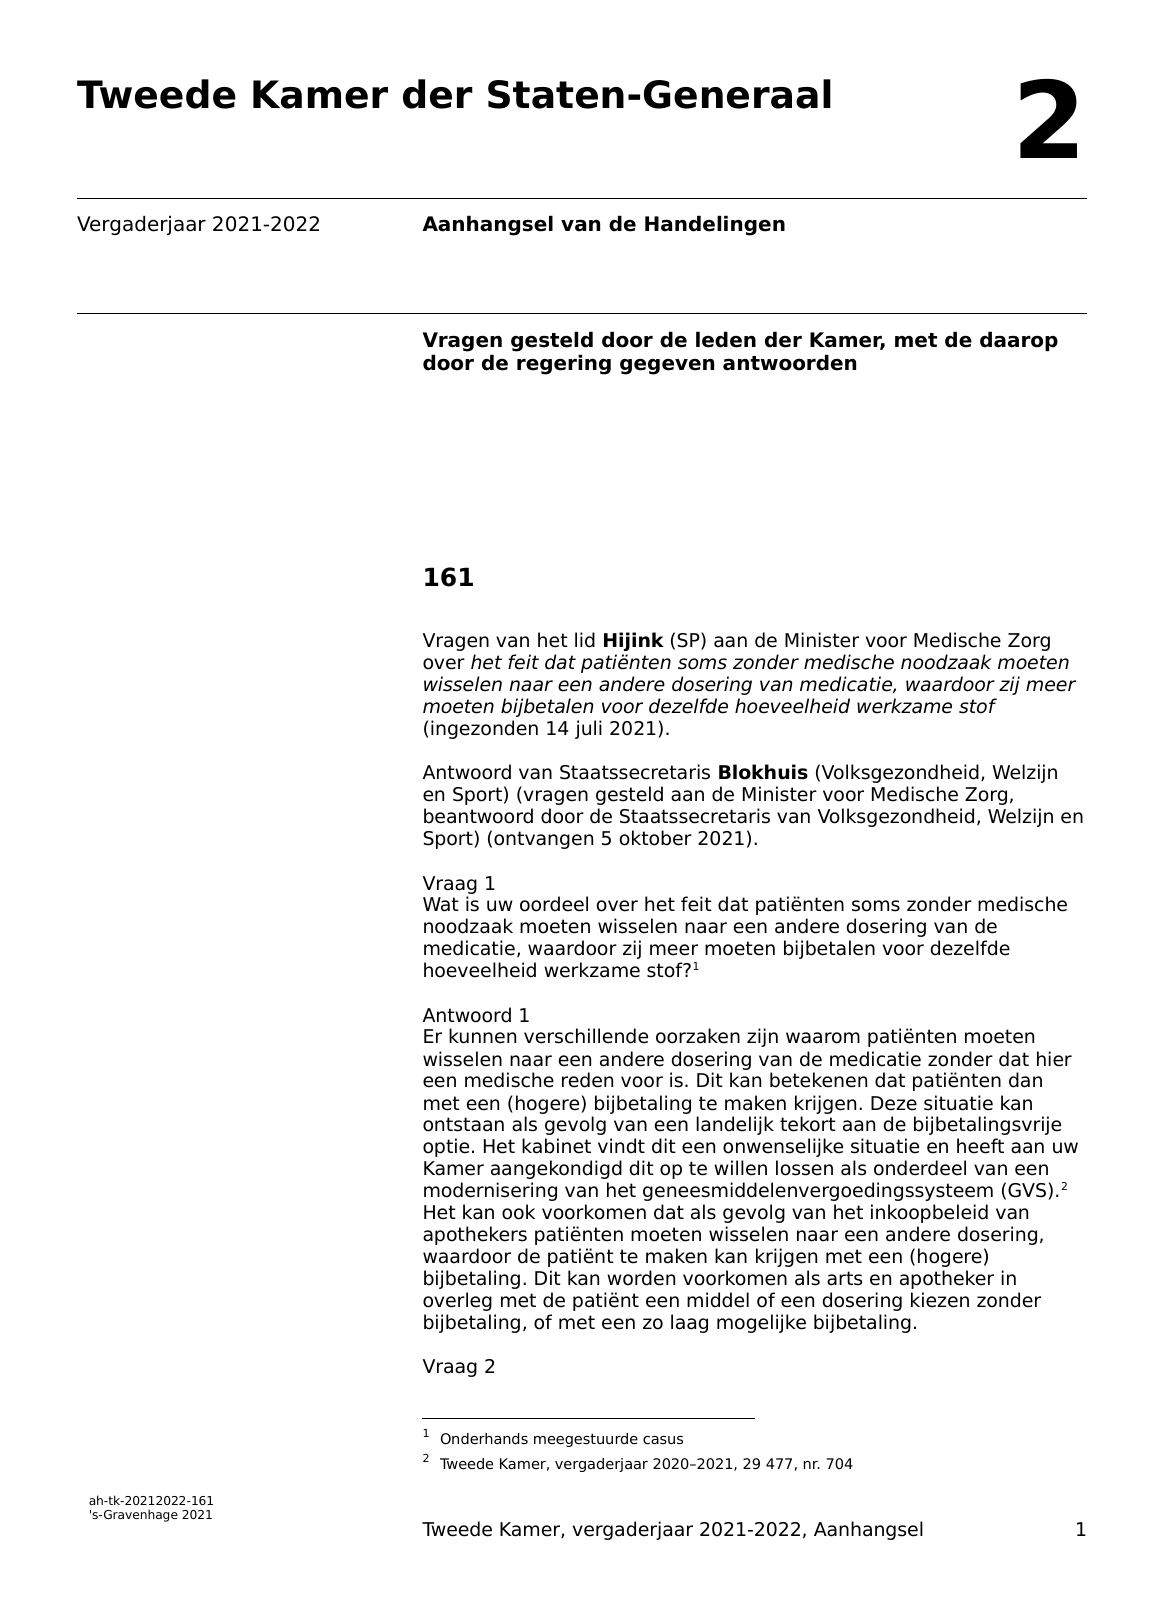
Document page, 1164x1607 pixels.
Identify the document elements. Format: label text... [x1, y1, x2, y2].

text Vraag 1 [422, 872, 1087, 894]
text Vraag 2 [422, 1356, 1087, 1378]
text Het kan ook voorkomen dat als gevolg van het inkoopbeleid van apothekers patiënten moeten wisselen naar een andere dosering, waardoor de patiënt te maken kan krijgen met een (hogere) bijbetaling. Dit kan worden voorkomen als arts en apotheker in overleg met de patiënt een middel of een dosering kiezen zonder bijbetaling, of met een zo laag mogelijke bijbetaling. [422, 1202, 1087, 1334]
table_cell Aanhangsel van de Handelingen [422, 199, 1087, 313]
text Tweede Kamer, vergaderjaar 2020–2021, 29 477, nr. 704 [422, 1452, 1087, 1474]
text 161 [422, 563, 1087, 592]
table_header 2 [886, 59, 1087, 198]
text Antwoord 1 [422, 1004, 1087, 1026]
text Wat is uw oordeel over het feit dat patiënten soms zonder medische noodzaak moeten wisselen naar een andere dosering van de medicatie, waardoor zij meer moeten bijbetalen voor dezelfde hoeveelheid werkzame stof? [422, 894, 1087, 982]
table_cell Vragen gesteld door de leden der Kamer, met de daarop door de regering gegeven antwoorden [422, 314, 1087, 375]
text 's-Gravenhage 2021 [88, 1508, 323, 1522]
table_cell [77, 314, 422, 375]
text Er kunnen verschillende oorzaken zijn waarom patiënten moeten wisselen naar een andere dosering van de medicatie zonder dat hier een medische reden voor is. Dit kan betekenen dat patiënten dan met een (hogere) bijbetaling te maken krijgen. Deze situatie kan ontstaan als gevolg van een landelijk tekort aan de bijbetalingsvrije optie. Het kabinet vindt dit een onwenselijke situatie en heeft aan uw Kamer aangekondigd dit op te willen lossen als onderdeel van een modernisering van het geneesmiddelenvergoedingssysteem (GVS). [422, 1026, 1087, 1202]
table_cell Vergaderjaar 2021-2022 [77, 199, 422, 313]
text ah-tk-20212022-161 [88, 1494, 323, 1508]
text Onderhands meegestuurde casus [422, 1427, 1087, 1449]
text Antwoord van Staatssecretaris Blokhuis (Volksgezondheid, Welzijn en Sport) (vragen gesteld aan de Minister voor Medische Zorg, beantwoord door de Staatssecretaris van Volksgezondheid, Welzijn en Sport) (ontvangen 5 oktober 2021). [422, 762, 1087, 850]
table_header Tweede Kamer der Staten-Generaal [77, 59, 886, 198]
text Vragen van het lid Hijink (SP) aan de Minister voor Medische Zorg over het feit dat patiënten soms zonder medische noodzaak moeten wisselen naar een andere dosering van medicatie, waardoor zij meer moeten bijbetalen voor dezelfde hoeveelheid werkzame stof (ingezonden 14 juli 2021). [422, 630, 1087, 740]
